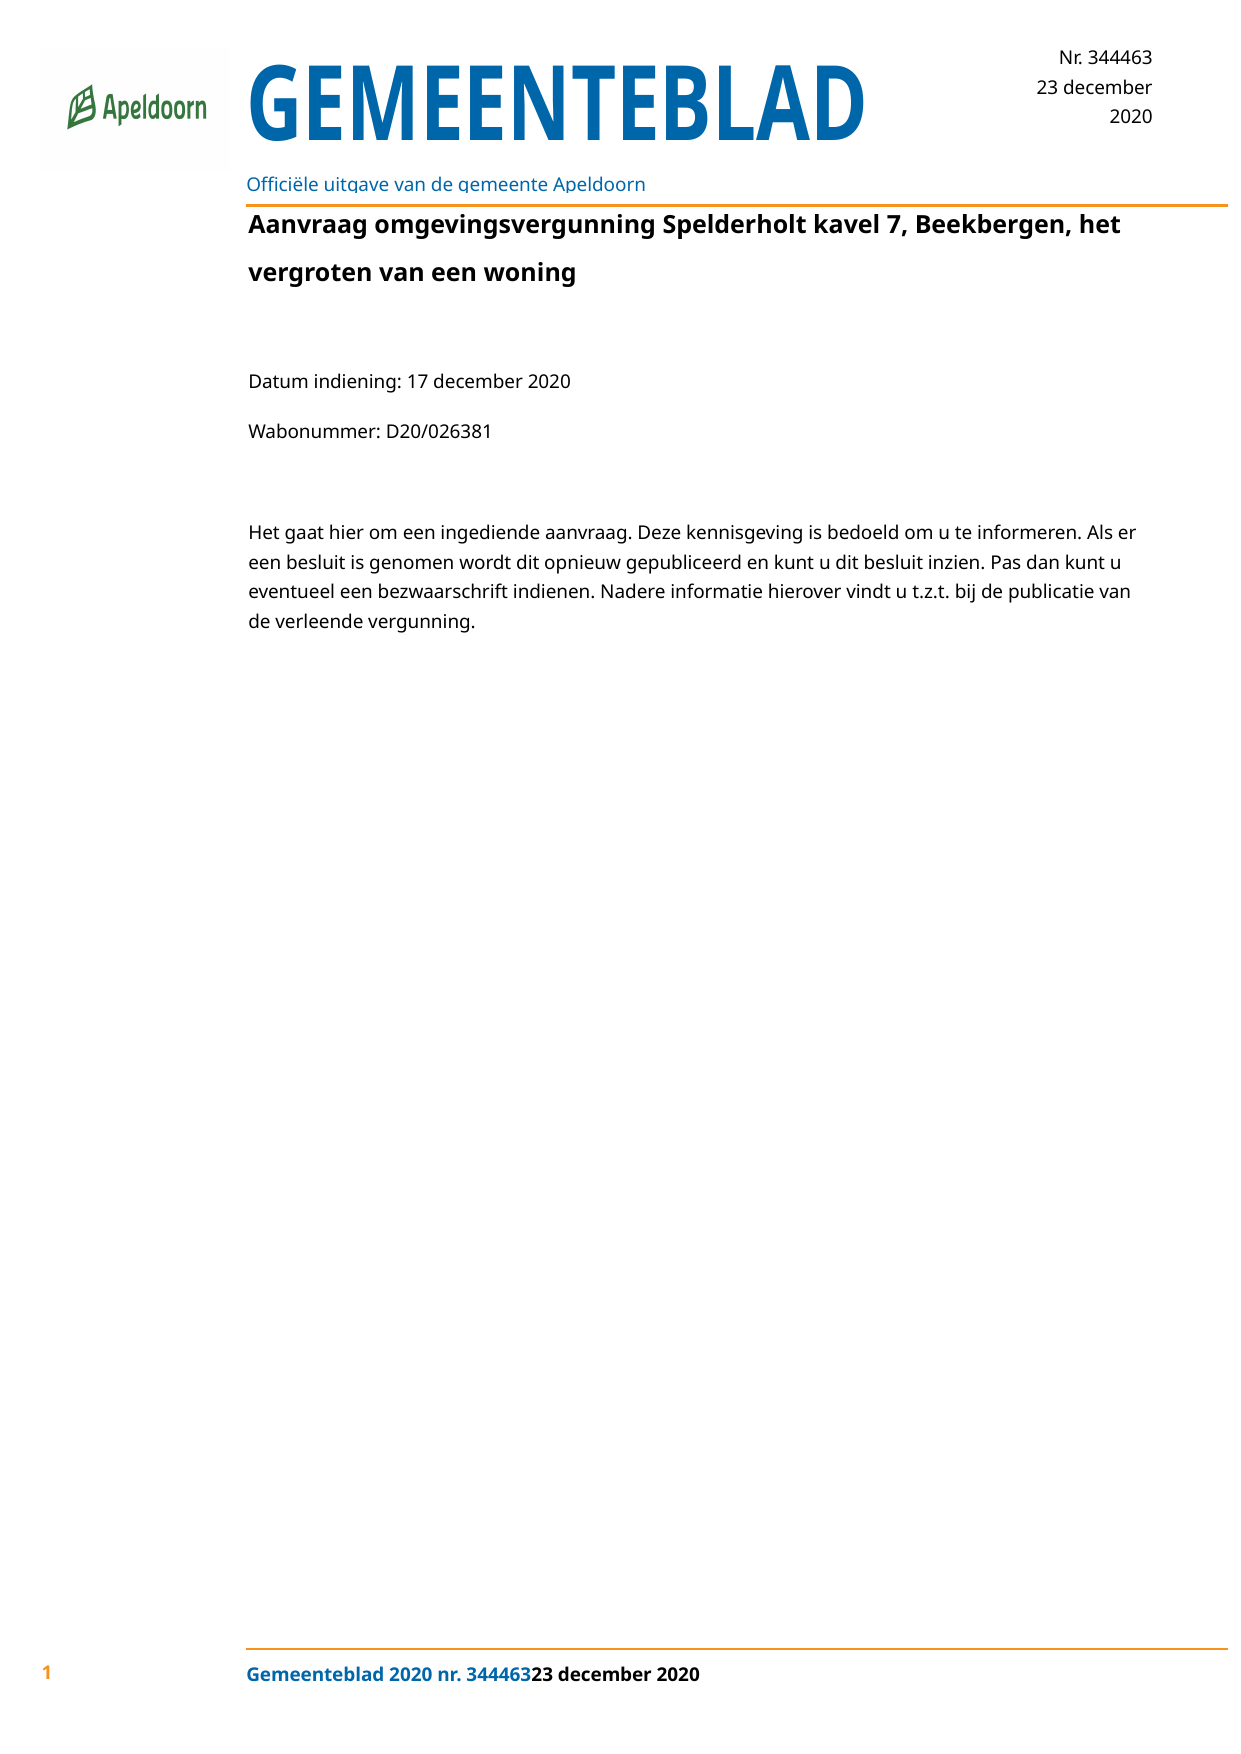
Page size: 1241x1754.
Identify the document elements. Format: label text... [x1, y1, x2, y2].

picture [41, 47, 231, 172]
text Het gaat hier om een ingediende aanvraag. Deze kennisgeving is bedoeld om u te informeren. Als er een besluit is genomen wordt dit opnieuw gepubliceerd en kunt u dit besluit inzien. Pas dan kunt u eventueel een bezwaarschrift indienen. Nadere informatie hierover vindt u t.z.t. bij de publicatie van de verleende vergunning. [248, 519, 1152, 634]
text Datum indiening: 17 december 2020 [248, 368, 1152, 394]
text Aanvraag omgevingsvergunning Spelderholt kavel 7, Beekbergen, het vergroten van een woning [248, 207, 1152, 288]
text Wabonummer: D20/026381 [248, 419, 1152, 444]
